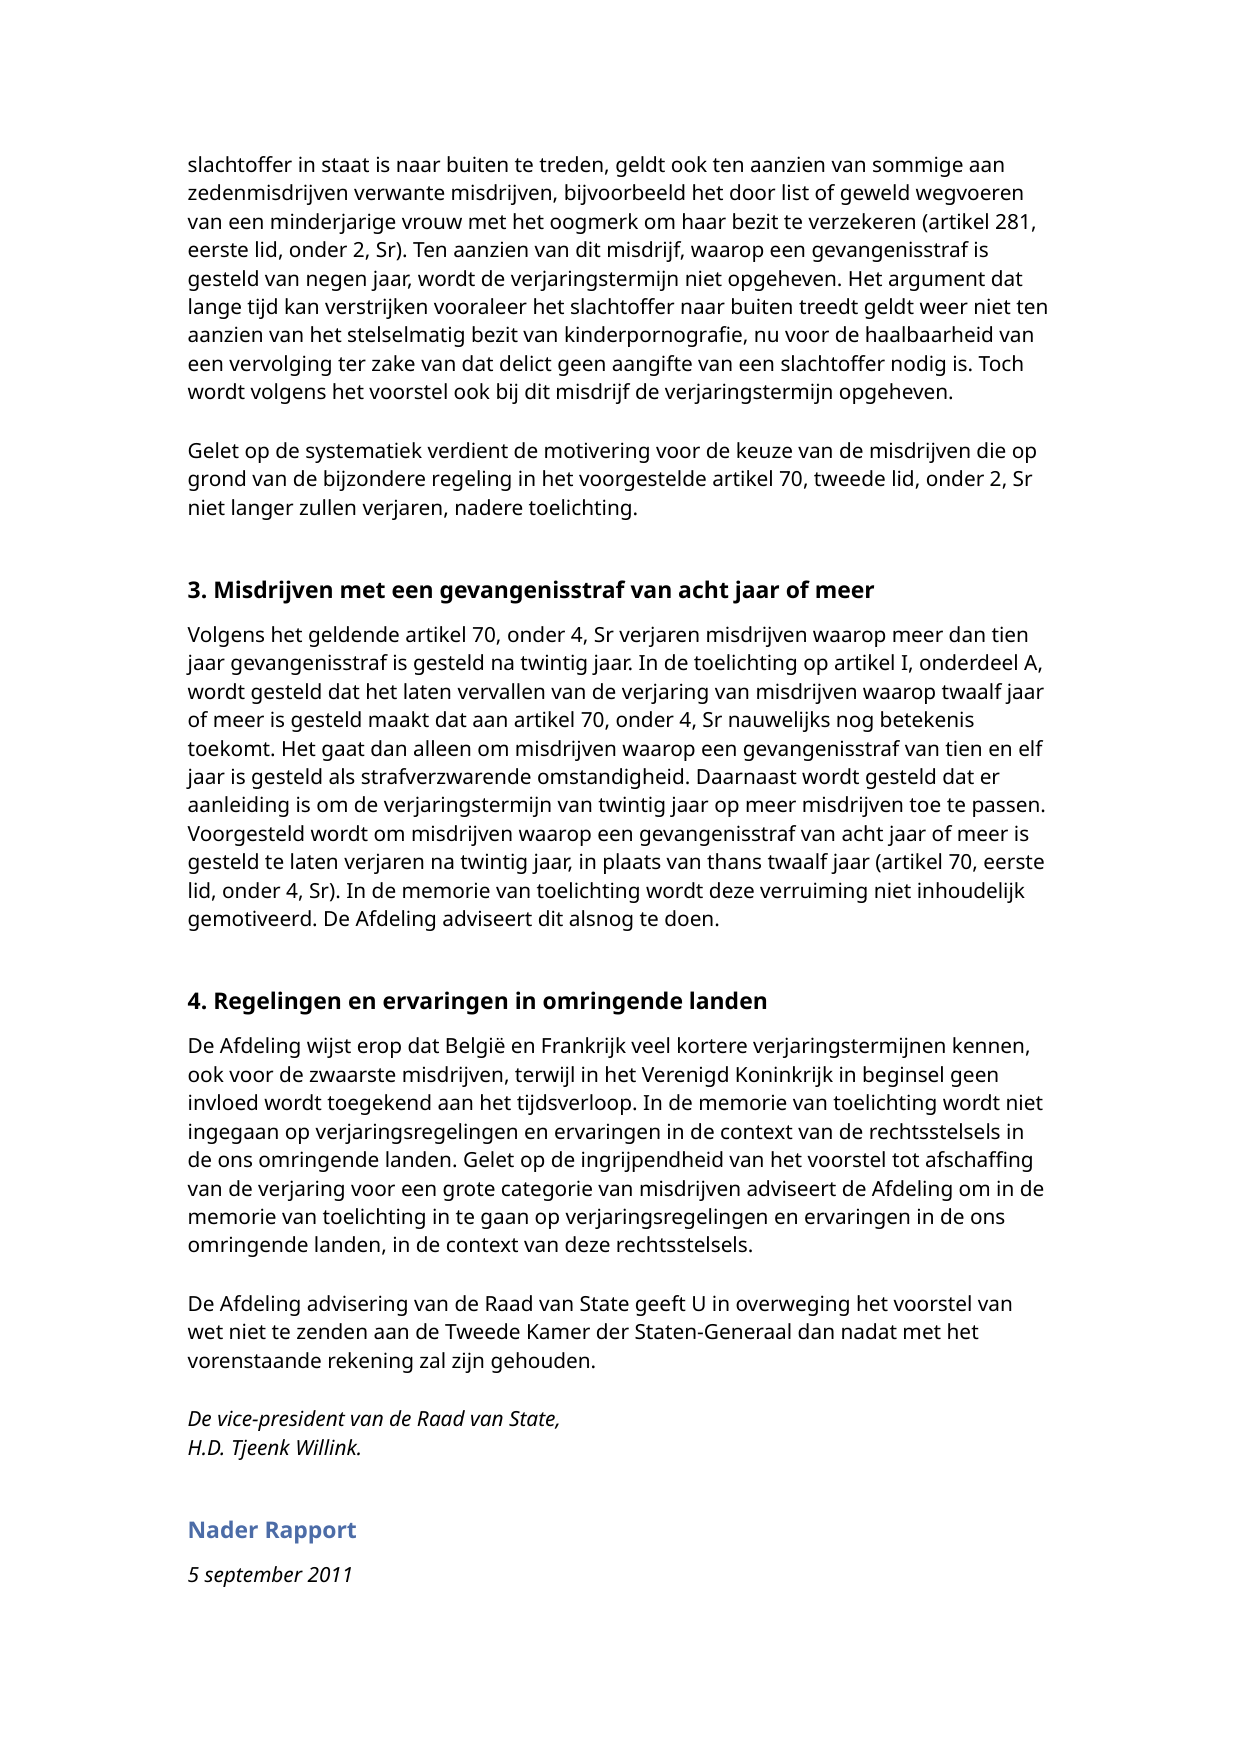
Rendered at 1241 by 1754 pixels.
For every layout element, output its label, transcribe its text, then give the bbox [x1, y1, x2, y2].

text De Afdeling advisering van de Raad van State geeft U in overweging het voorstel van wet niet te zenden aan de Tweede Kamer der Staten-Generaal dan nadat met het vorenstaande rekening zal zijn gehouden. [187, 1289, 1053, 1374]
subtitle 4. Regelingen en ervaringen in omringende landen [187, 985, 1053, 1017]
text 5 september 2011 [187, 1560, 1053, 1588]
text Volgens het geldende artikel 70, onder 4, Sr verjaren misdrijven waarop meer dan tien jaar gevangenisstraf is gesteld na twintig jaar. In de toelichting op artikel I, onderdeel A, wordt gesteld dat het laten vervallen van de verjaring van misdrijven waarop twaalf jaar of meer is gesteld maakt dat aan artikel 70, onder 4, Sr nauwelijks nog betekenis toekomt. Het gaat dan alleen om misdrijven waarop een gevangenisstraf van tien en elf jaar is gesteld als strafverzwarende omstandigheid. Daarnaast wordt gesteld dat er aanleiding is om de verjaringstermijn van twintig jaar op meer misdrijven toe te passen. Voorgesteld wordt om misdrijven waarop een gevangenisstraf van acht jaar of meer is gesteld te laten verjaren na twintig jaar, in plaats van thans twaalf jaar (artikel 70, eerste lid, onder 4, Sr). In de memorie van toelichting wordt deze verruiming niet inhoudelijk gemotiveerd. De Afdeling adviseert dit alsnog te doen. [187, 620, 1053, 933]
subtitle 3. Misdrijven met een gevangenisstraf van acht jaar of meer [187, 574, 1053, 605]
text De Afdeling wijst erop dat België en Frankrijk veel kortere verjaringstermijnen kennen, ook voor de zwaarste misdrijven, terwijl in het Verenigd Koninkrijk in beginsel geen invloed wordt toegekend aan het tijdsverloop. In de memorie van toelichting wordt niet ingegaan op verjaringsregelingen en ervaringen in de context van de rechtsstelsels in de ons omringende landen. Gelet op de ingrijpendheid van het voorstel tot afschaffing van de verjaring voor een grote categorie van misdrijven adviseert de Afdeling om in de memorie van toelichting in te gaan op verjaringsregelingen en ervaringen in de ons omringende landen, in de context van deze rechtsstelsels. [187, 1032, 1053, 1259]
text H.D. Tjeenk Willink. [187, 1433, 1053, 1461]
text Gelet op de systematiek verdient de motivering voor de keuze van de misdrijven die op grond van de bijzondere regeling in het voorgestelde artikel 70, tweede lid, onder 2, Sr niet langer zullen verjaren, nadere toelichting. [187, 436, 1053, 521]
text De vice-president van de Raad van State, [187, 1404, 1053, 1433]
subtitle Nader Rapport [187, 1514, 1053, 1545]
text slachtoffer in staat is naar buiten te treden, geldt ook ten aanzien van sommige aan zedenmisdrijven verwante misdrijven, bijvoorbeeld het door list of geweld wegvoeren van een minderjarige vrouw met het oogmerk om haar bezit te verzekeren (artikel 281, eerste lid, onder 2, Sr). Ten aanzien van dit misdrijf, waarop een gevangenisstraf is gesteld van negen jaar, wordt de verjaringstermijn niet opgeheven. Het argument dat lange tijd kan verstrijken vooraleer het slachtoffer naar buiten treedt geldt weer niet ten aanzien van het stelselmatig bezit van kinderpornografie, nu voor de haalbaarheid van een vervolging ter zake van dat delict geen aangifte van een slachtoffer nodig is. Toch wordt volgens het voorstel ook bij dit misdrijf de verjaringstermijn opgeheven. [187, 150, 1053, 406]
